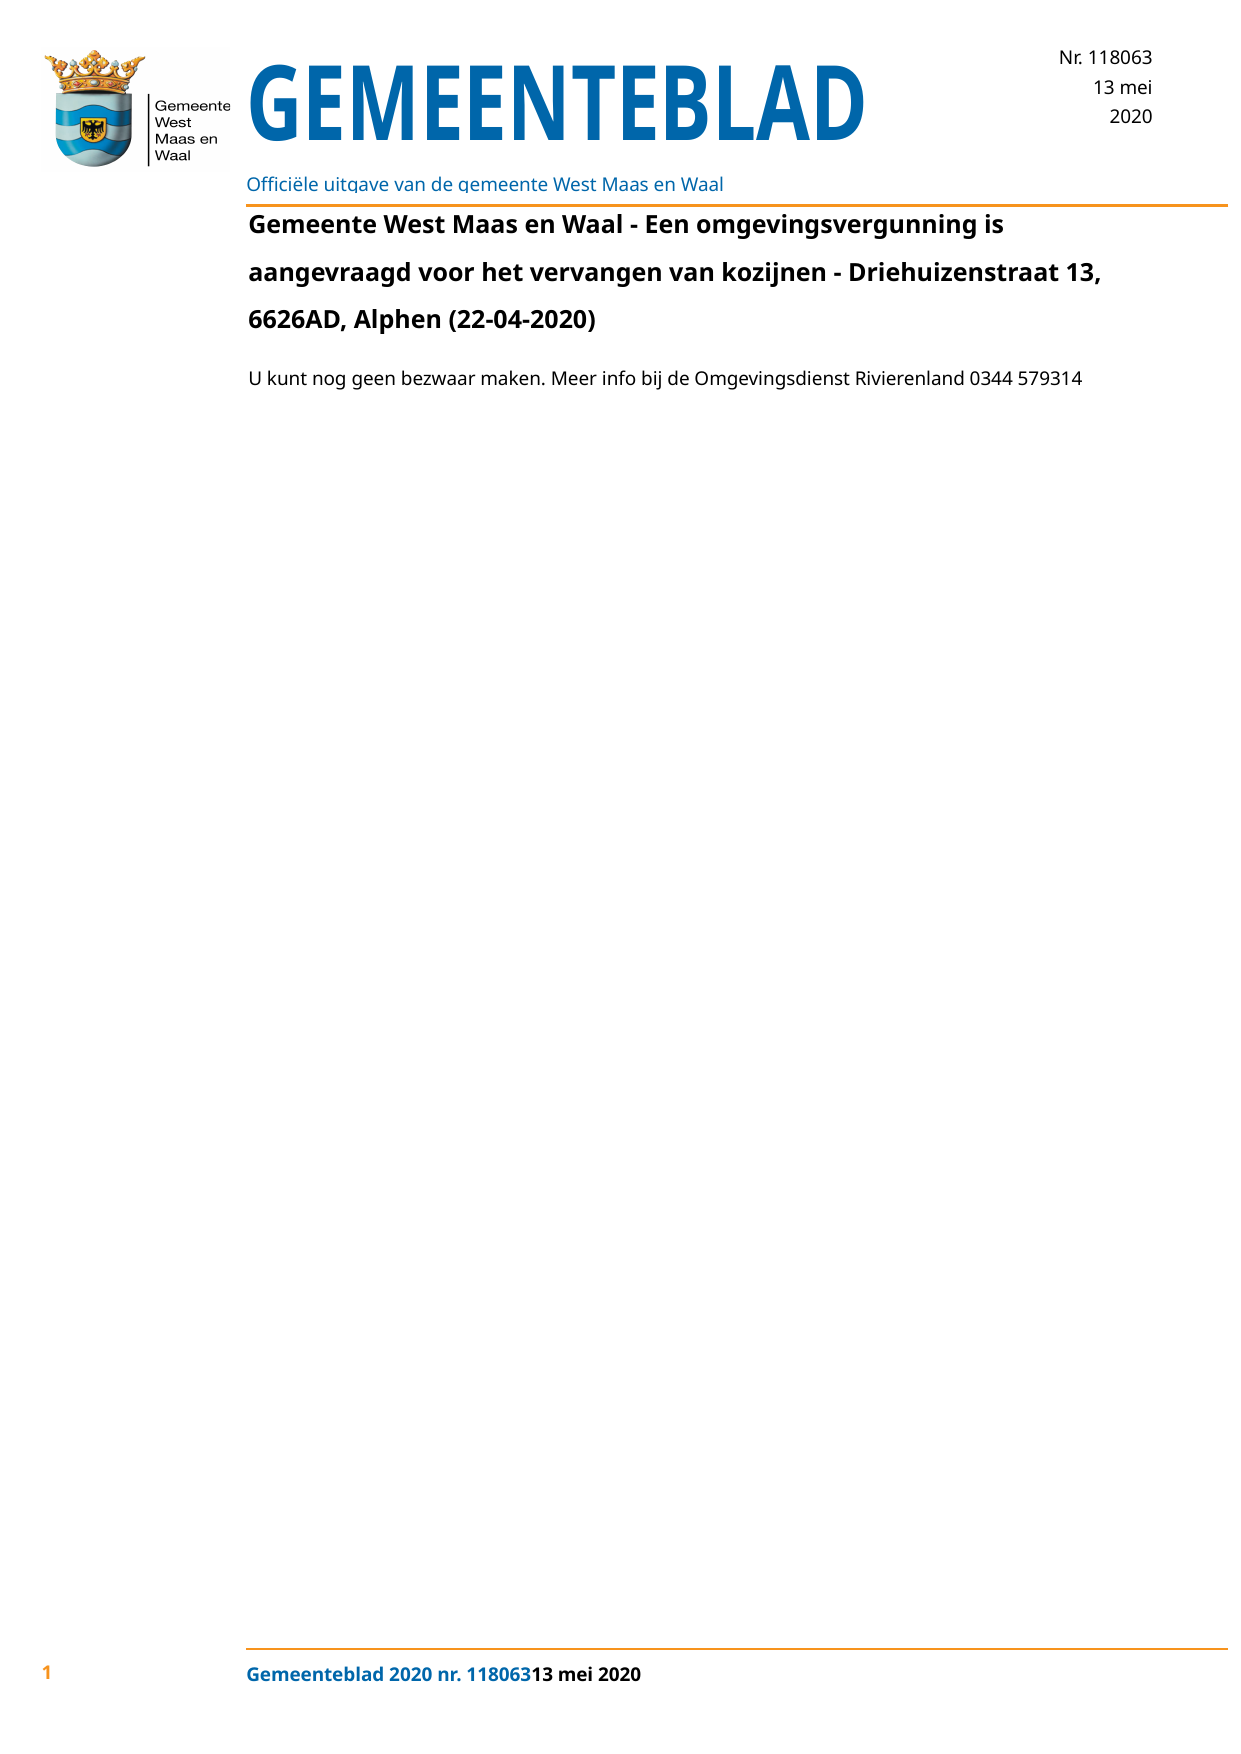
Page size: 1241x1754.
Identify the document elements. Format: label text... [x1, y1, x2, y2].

text U kunt nog geen bezwaar maken. Meer info bij de Omgevingsdienst Rivierenland 0344 579314 [248, 366, 1152, 391]
picture [41, 47, 231, 172]
text Gemeente West Maas en Waal - Een omgevingsvergunning is aangevraagd voor het vervangen van kozijnen - Driehuizenstraat 13, 6626AD, Alphen (22-04-2020) [248, 207, 1152, 336]
